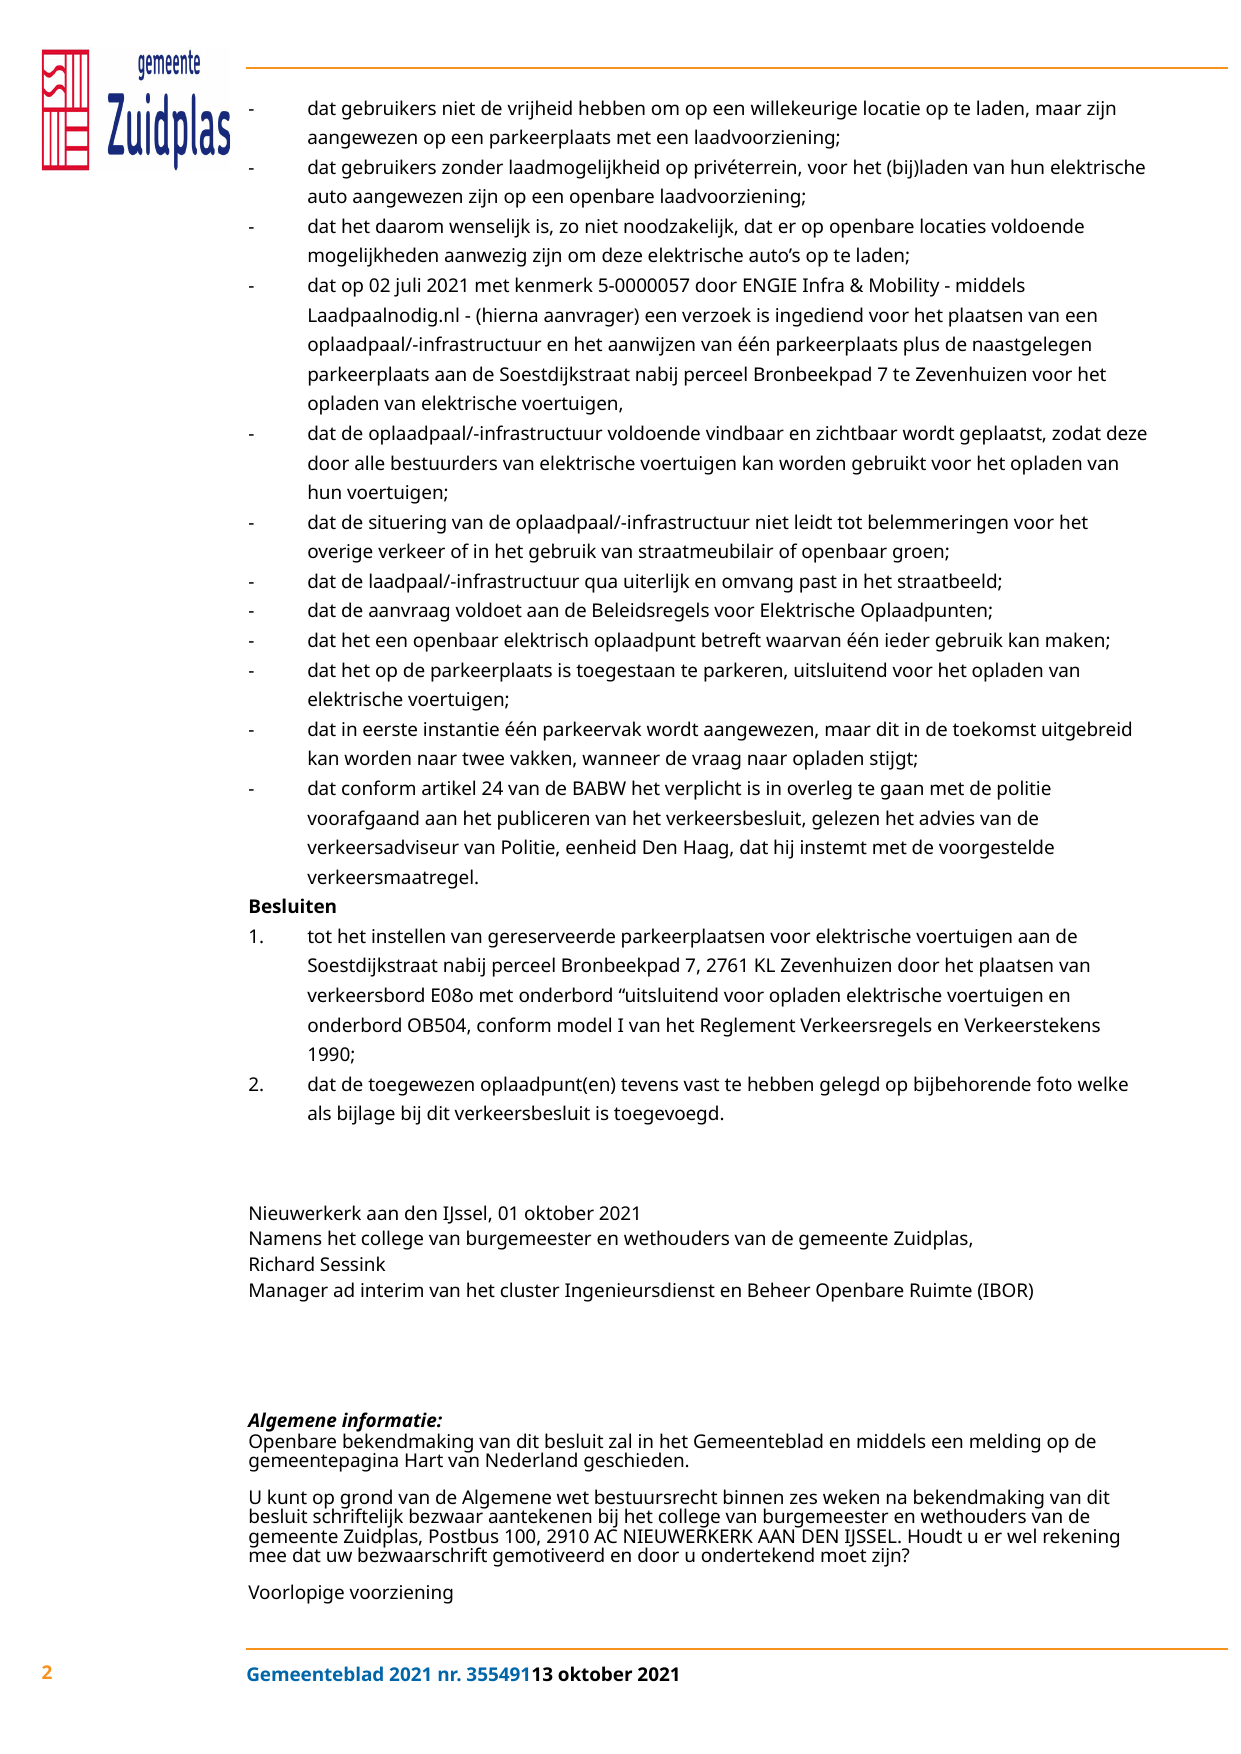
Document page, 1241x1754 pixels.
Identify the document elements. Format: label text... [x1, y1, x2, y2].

list dat de aanvraag voldoet aan de Beleidsregels voor Elektrische Oplaadpunten; [248, 598, 1152, 623]
text Richard Sessink [248, 1251, 1152, 1277]
list dat de oplaadpaal/-infrastructuur voldoende vindbaar en zichtbaar wordt geplaatst, zodat deze door alle bestuurders van elektrische voertuigen kan worden gebruikt voor het opladen van hun voertuigen; [248, 420, 1152, 505]
list dat gebruikers niet de vrijheid hebben om op een willekeurige locatie op te laden, maar zijn aangewezen op een parkeerplaats met een laadvoorziening; [248, 95, 1152, 150]
list dat het op de parkeerplaats is toegestaan te parkeren, uitsluitend voor het opladen van elektrische voertuigen; [248, 657, 1152, 712]
list dat de laadpaal/-infrastructuur qua uiterlijk en omvang past in het straatbeeld; [248, 568, 1152, 594]
text Manager ad interim van het cluster Ingenieursdienst en Beheer Openbare Ruimte (IBOR) [248, 1277, 1152, 1303]
text Openbare bekendmaking van dit besluit zal in het Gemeenteblad en middels een melding op de gemeentepagina Hart van Nederland geschieden. [248, 1433, 1152, 1471]
picture [41, 47, 231, 172]
list dat de situering van de oplaadpaal/-infrastructuur niet leidt tot belemmeringen voor het overige verkeer of in het gebruik van straatmeubilair of openbaar groen; [248, 509, 1152, 564]
text Voorlopige voorziening [248, 1584, 1152, 1603]
list dat op 02 juli 2021 met kenmerk 5-0000057 door ENGIE Infra & Mobility - middels Laadpaalnodig.nl - (hierna aanvrager) een verzoek is ingediend voor het plaatsen van een oplaadpaal/-infrastructuur en het aanwijzen van één parkeerplaats plus de naastgelegen parkeerplaats aan de Soestdijkstraat nabij perceel Bronbeekpad 7 te Zevenhuizen voor het opladen van elektrische voertuigen, [248, 272, 1152, 416]
list dat het een openbaar elektrisch oplaadpunt betreft waarvan één ieder gebruik kan maken; [248, 627, 1152, 653]
text Algemene informatie: [248, 1407, 1152, 1433]
list dat de toegewezen oplaadpunt(en) tevens vast te hebben gelegd op bijbehorende foto welke als bijlage bij dit verkeersbesluit is toegevoegd. [248, 1071, 1152, 1126]
text Nieuwerkerk aan den IJssel, 01 oktober 2021 [248, 1200, 1152, 1226]
list dat in eerste instantie één parkeervak wordt aangewezen, maar dit in de toekomst uitgebreid kan worden naar twee vakken, wanneer de vraag naar opladen stijgt; [248, 716, 1152, 771]
list dat gebruikers zonder laadmogelijkheid op privéterrein, voor het (bij)laden van hun elektrische auto aangewezen zijn op een openbare laadvoorziening; [248, 154, 1152, 209]
text U kunt op grond van de Algemene wet bestuursrecht binnen zes weken na bekendmaking van dit besluit schriftelijk bezwaar aantekenen bij het college van burgemeester en wethouders van de gemeente Zuidplas, Postbus 100, 2910 AC NIEUWERKERK AAN DEN IJSSEL. Houdt u er wel rekening mee dat uw bezwaarschrift gemotiveerd en door u ondertekend moet zijn? [248, 1489, 1152, 1566]
text Besluiten [248, 893, 1152, 919]
list tot het instellen van gereserveerde parkeerplaatsen voor elektrische voertuigen aan de Soestdijkstraat nabij perceel Bronbeekpad 7, 2761 KL Zevenhuizen door het plaatsen van verkeersbord E08o met onderbord “uitsluitend voor opladen elektrische voertuigen en onderbord OB504, conform model I van het Reglement Verkeersregels en Verkeerstekens 1990; [248, 923, 1152, 1067]
list dat het daarom wenselijk is, zo niet noodzakelijk, dat er op openbare locaties voldoende mogelijkheden aanwezig zijn om deze elektrische auto’s op te laden; [248, 213, 1152, 268]
text Namens het college van burgemeester en wethouders van de gemeente Zuidplas, [248, 1226, 1152, 1251]
list dat conform artikel 24 van de BABW het verplicht is in overleg te gaan met de politie voorafgaand aan het publiceren van het verkeersbesluit, gelezen het advies van de verkeersadviseur van Politie, eenheid Den Haag, dat hij instemt met de voorgestelde verkeersmaatregel. [248, 775, 1152, 890]
